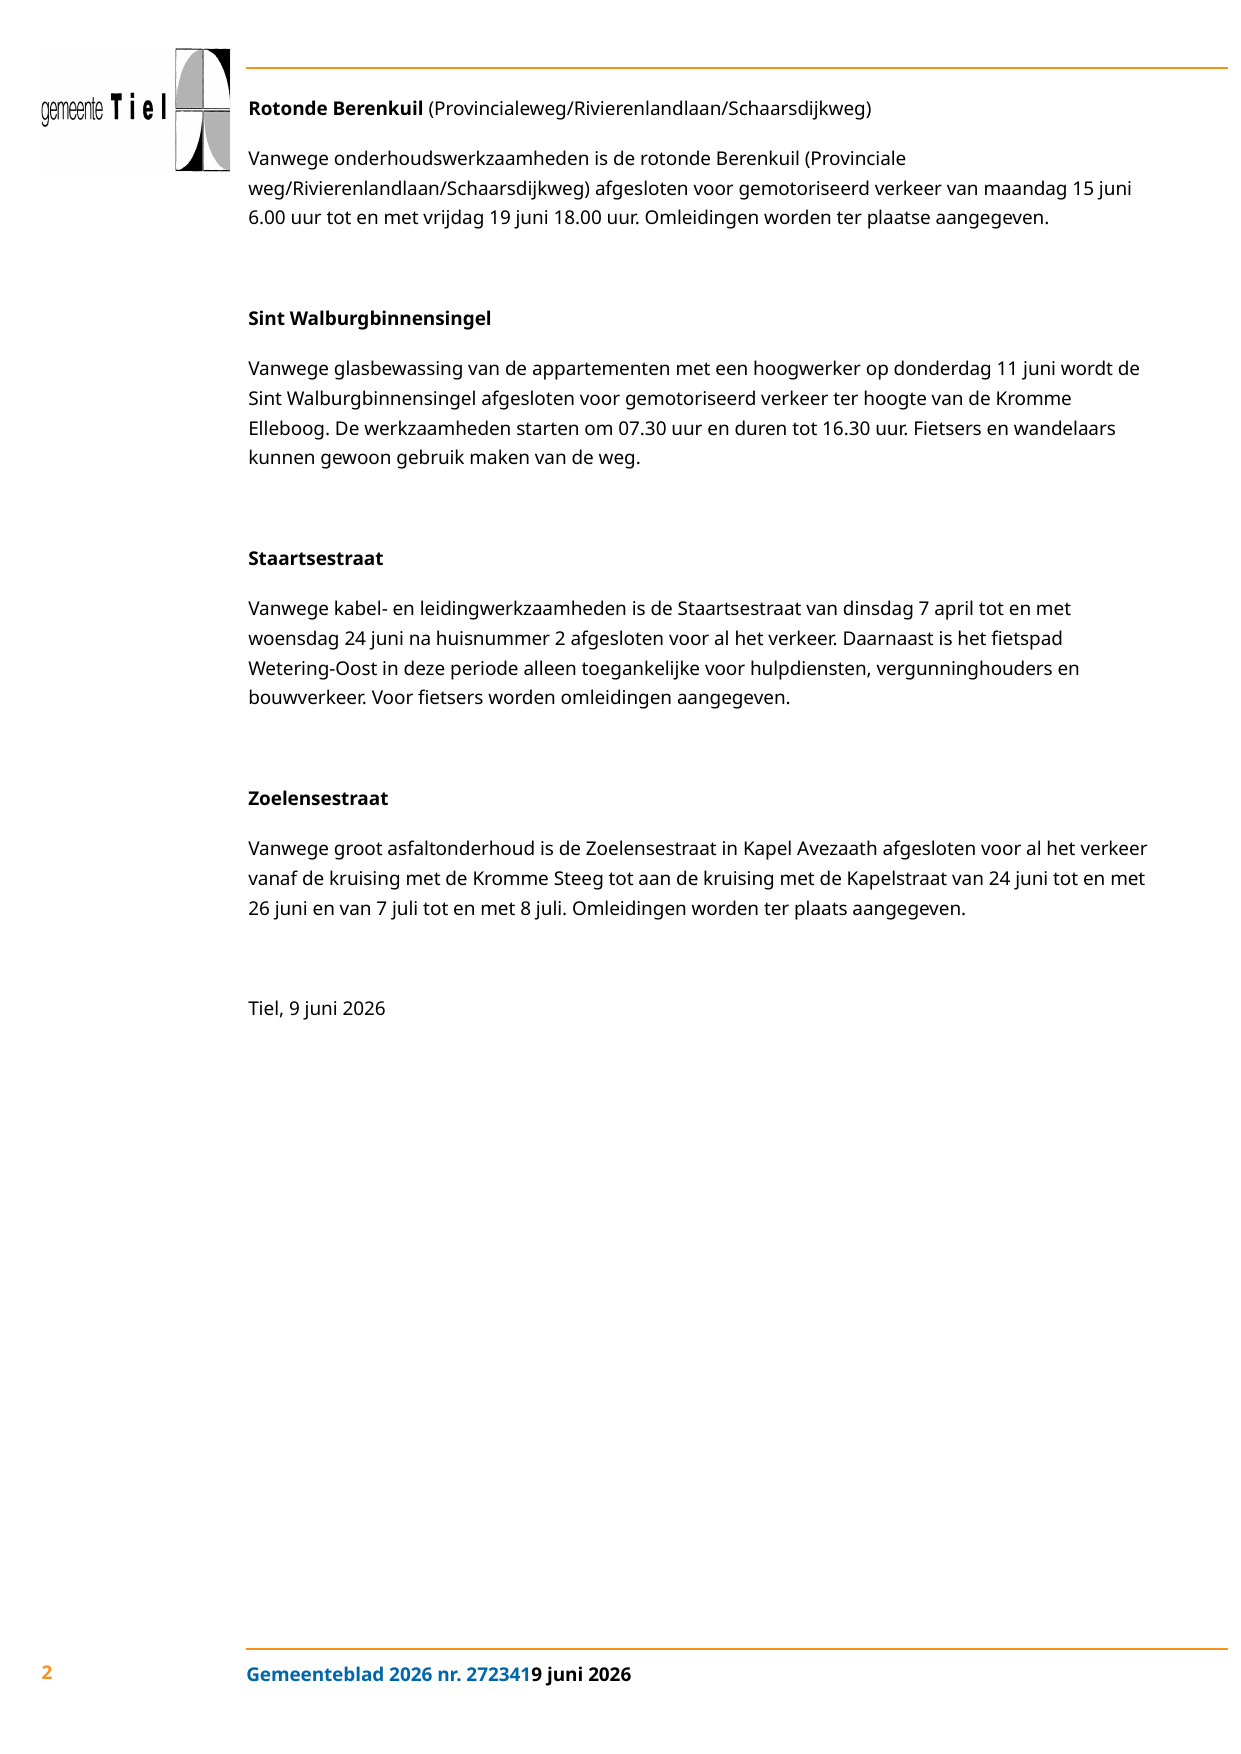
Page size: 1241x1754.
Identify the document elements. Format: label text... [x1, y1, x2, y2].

text Tiel, 9 juni 2026 [248, 996, 1152, 1021]
text Zoelensestraat [248, 785, 1152, 811]
text Sint Walburgbinnensingel [248, 305, 1152, 331]
text Vanwege onderhoudswerkzaamheden is de rotonde Berenkuil (Provinciale weg/Rivierenlandlaan/Schaarsdijkweg) afgesloten voor gemotoriseerd verkeer van maandag 15 juni 6.00 uur tot en met vrijdag 19 juni 18.00 uur. Omleidingen worden ter plaatse aangegeven. [248, 145, 1152, 230]
text Staartsestraat [248, 545, 1152, 571]
text Vanwege kabel- en leidingwerkzaamheden is de Staartsestraat van dinsdag 7 april tot en met woensdag 24 juni na huisnummer 2 afgesloten voor al het verkeer. Daarnaast is het fietspad Wetering-Oost in deze periode alleen toegankelijke voor hulpdiensten, vergunninghouders en bouwverkeer. Voor fietsers worden omleidingen aangegeven. [248, 596, 1152, 710]
text Rotonde Berenkuil (Provincialeweg/Rivierenlandlaan/Schaarsdijkweg) [248, 95, 1152, 121]
picture [41, 47, 231, 172]
text Vanwege glasbewassing van de appartementen met een hoogwerker op donderdag 11 juni wordt de Sint Walburgbinnensingel afgesloten voor gemotoriseerd verkeer ter hoogte van de Kromme Elleboog. De werkzaamheden starten om 07.30 uur en duren tot 16.30 uur. Fietsers en wandelaars kunnen gewoon gebruik maken van de weg. [248, 356, 1152, 470]
text Vanwege groot asfaltonderhoud is de Zoelensestraat in Kapel Avezaath afgesloten voor al het verkeer vanaf de kruising met de Kromme Steeg tot aan de kruising met de Kapelstraat van 24 juni tot en met 26 juni en van 7 juli tot en met 8 juli. Omleidingen worden ter plaats aangegeven. [248, 836, 1152, 921]
